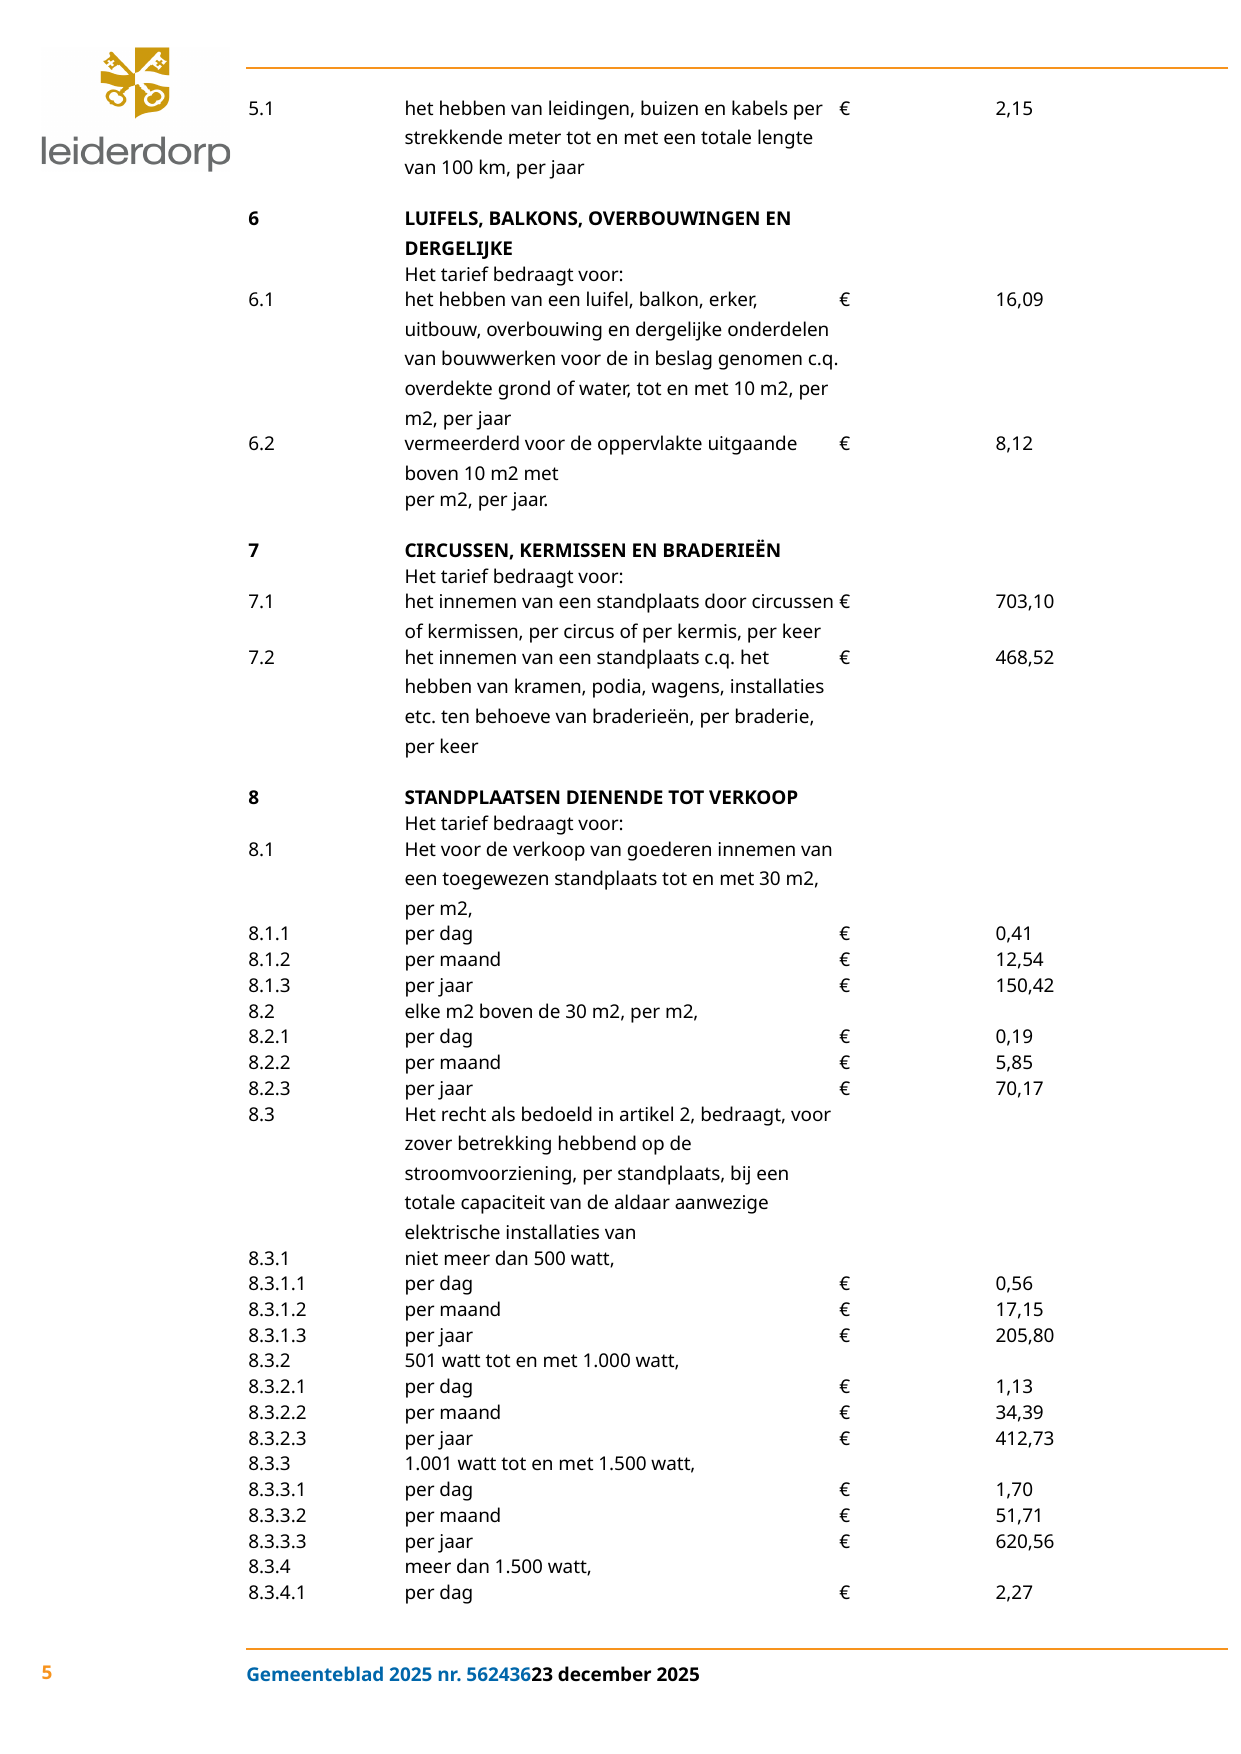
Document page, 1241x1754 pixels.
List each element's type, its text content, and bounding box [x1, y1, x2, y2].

table_cell [995, 998, 1152, 1023]
table_cell [839, 205, 995, 261]
table_cell het hebben van een luifel, balkon, erker, uitbouw, overbouwing en dergelijke onderdelen van bouwwerken voor de in beslag genomen c.q. overdekte grond of water, tot en met 10 m2, per m2, per jaar [404, 286, 839, 431]
table_cell 51,71 [995, 1502, 1152, 1528]
table_cell 205,80 [995, 1322, 1152, 1348]
table_cell per jaar [404, 1322, 839, 1348]
table_cell vermeerderd voor de oppervlakte uitgaande boven 10 m2 met [404, 431, 839, 486]
table_cell 703,10 [995, 589, 1152, 644]
table_cell [995, 1101, 1152, 1245]
table_cell Het voor de verkoop van goederen innemen van een toegewezen standplaats tot en met 30 m2, per m2, [404, 836, 839, 921]
table_cell [995, 759, 1152, 784]
table_cell Het tarief bedraagt voor: [404, 563, 839, 589]
table_cell [839, 180, 995, 205]
table_cell 8.3.1 [248, 1245, 404, 1271]
table_cell [995, 486, 1152, 512]
table_cell 2,15 [995, 95, 1152, 180]
table_cell [995, 1245, 1152, 1271]
table_cell [839, 537, 995, 563]
table_cell per jaar [404, 1425, 839, 1451]
table_cell [995, 205, 1152, 261]
table_cell 8.3.1.1 [248, 1271, 404, 1296]
table_cell 412,73 [995, 1425, 1152, 1451]
table_cell [839, 512, 995, 537]
table_cell 34,39 [995, 1399, 1152, 1425]
table_cell per dag [404, 1476, 839, 1502]
table_cell [839, 784, 995, 810]
table_cell [248, 486, 404, 512]
table_cell € [839, 1425, 995, 1451]
table_cell [839, 1451, 995, 1476]
table_cell € [839, 589, 995, 644]
table_cell per jaar [404, 1075, 839, 1101]
table_cell € [839, 1271, 995, 1296]
table_cell niet meer dan 500 watt, [404, 1245, 839, 1271]
table_cell [248, 759, 404, 784]
table_cell 5.1 [248, 95, 404, 180]
table_cell [995, 784, 1152, 810]
table_cell 8.1.1 [248, 921, 404, 946]
table_cell per maand [404, 1502, 839, 1528]
table_cell [995, 537, 1152, 563]
table_cell € [839, 1024, 995, 1049]
table_cell [248, 180, 404, 205]
table_cell [995, 1451, 1152, 1476]
table_cell 8.3.3.2 [248, 1502, 404, 1528]
table_cell 17,15 [995, 1296, 1152, 1322]
table_cell 8.2.3 [248, 1075, 404, 1101]
table_cell 7 [248, 537, 404, 563]
picture [41, 47, 231, 172]
table_cell CIRCUSSEN, KERMISSEN EN BRADERIEËN [404, 537, 839, 563]
table_cell 8.3.4.1 [248, 1579, 404, 1605]
table_cell 8.3 [248, 1101, 404, 1245]
table_cell 1.001 watt tot en met 1.500 watt, [404, 1451, 839, 1476]
table_cell per jaar [404, 1528, 839, 1553]
table_cell 8.3.4 [248, 1554, 404, 1579]
table_cell het innemen van een standplaats door circussen of kermissen, per circus of per kermis, per keer [404, 589, 839, 644]
table_cell 8.3.2.3 [248, 1425, 404, 1451]
table_cell [839, 563, 995, 589]
table_cell 1,70 [995, 1476, 1152, 1502]
table_cell [995, 836, 1152, 921]
table_cell [995, 512, 1152, 537]
table_cell per dag [404, 1271, 839, 1296]
table_cell 468,52 [995, 644, 1152, 758]
table_cell per dag [404, 1024, 839, 1049]
table_cell Het tarief bedraagt voor: [404, 810, 839, 836]
table_cell meer dan 1.500 watt, [404, 1554, 839, 1579]
table_cell € [839, 1075, 995, 1101]
table_cell per maand [404, 1296, 839, 1322]
table_cell € [839, 1476, 995, 1502]
table_cell per dag [404, 1374, 839, 1399]
table_cell [839, 998, 995, 1023]
table_cell 8.3.2.2 [248, 1399, 404, 1425]
table_cell per dag [404, 1579, 839, 1605]
table_cell per maand [404, 1049, 839, 1075]
table_cell 8.2.1 [248, 1024, 404, 1049]
table_cell 7.1 [248, 589, 404, 644]
table_cell [248, 810, 404, 836]
table_cell [248, 512, 404, 537]
table_cell [995, 180, 1152, 205]
table_cell 8.3.1.2 [248, 1296, 404, 1322]
table_cell [248, 261, 404, 286]
table_cell [839, 261, 995, 286]
table_cell [839, 486, 995, 512]
table_cell elke m2 boven de 30 m2, per m2, [404, 998, 839, 1023]
table_cell 8.1.3 [248, 972, 404, 998]
table_cell 6.2 [248, 431, 404, 486]
table_cell 8.3.3.1 [248, 1476, 404, 1502]
table_cell € [839, 1579, 995, 1605]
table_cell € [839, 1502, 995, 1528]
table_cell [995, 1554, 1152, 1579]
table_cell 8.3.3 [248, 1451, 404, 1476]
table_cell 0,56 [995, 1271, 1152, 1296]
table_cell [839, 1554, 995, 1579]
table_cell per dag [404, 921, 839, 946]
table_cell per maand [404, 946, 839, 972]
table_cell [839, 1101, 995, 1245]
table_cell 8.3.1.3 [248, 1322, 404, 1348]
table_cell [404, 180, 839, 205]
table_cell 620,56 [995, 1528, 1152, 1553]
table_cell 8.1 [248, 836, 404, 921]
table_cell [839, 1348, 995, 1373]
table_cell 8.3.3.3 [248, 1528, 404, 1553]
table_cell 1,13 [995, 1374, 1152, 1399]
table_cell 0,19 [995, 1024, 1152, 1049]
table_cell Het tarief bedraagt voor: [404, 261, 839, 286]
table_cell € [839, 431, 995, 486]
table_cell 70,17 [995, 1075, 1152, 1101]
table_cell € [839, 972, 995, 998]
table_cell [839, 810, 995, 836]
table_cell 2,27 [995, 1579, 1152, 1605]
table_cell [248, 563, 404, 589]
table_cell 8.1.2 [248, 946, 404, 972]
table_cell Het recht als bedoeld in artikel 2, bedraagt, voor zover betrekking hebbend op de stroomvoorziening, per standplaats, bij een totale capaciteit van de aldaar aanwezige elektrische installaties van [404, 1101, 839, 1245]
table_cell per m2, per jaar. [404, 486, 839, 512]
table_cell € [839, 1374, 995, 1399]
table_cell 16,09 [995, 286, 1152, 431]
table_cell 150,42 [995, 972, 1152, 998]
table_cell STANDPLAATSEN DIENENDE TOT VERKOOP [404, 784, 839, 810]
table_cell 12,54 [995, 946, 1152, 972]
table_cell het innemen van een standplaats c.q. het hebben van kramen, podia, wagens, installaties etc. ten behoeve van braderieën, per braderie, per keer [404, 644, 839, 758]
table_cell 8.2 [248, 998, 404, 1023]
table_cell 6.1 [248, 286, 404, 431]
table_cell 8.3.2.1 [248, 1374, 404, 1399]
table_cell [839, 759, 995, 784]
table_cell LUIFELS, BALKONS, OVERBOUWINGEN EN DERGELIJKE [404, 205, 839, 261]
table_cell [839, 836, 995, 921]
table_cell per maand [404, 1399, 839, 1425]
table_cell [995, 563, 1152, 589]
table_cell [404, 759, 839, 784]
table_cell [995, 261, 1152, 286]
table_cell € [839, 921, 995, 946]
table_cell € [839, 1296, 995, 1322]
table_cell [995, 810, 1152, 836]
table_cell € [839, 95, 995, 180]
table_cell € [839, 1399, 995, 1425]
table_cell € [839, 1322, 995, 1348]
table_cell per jaar [404, 972, 839, 998]
table_cell 8.2.2 [248, 1049, 404, 1075]
table_cell 501 watt tot en met 1.000 watt, [404, 1348, 839, 1373]
table_cell [404, 512, 839, 537]
table_cell 8.3.2 [248, 1348, 404, 1373]
table_cell € [839, 1528, 995, 1553]
table_cell € [839, 286, 995, 431]
table_cell 7.2 [248, 644, 404, 758]
table_cell [839, 1245, 995, 1271]
table_cell € [839, 946, 995, 972]
table_cell 0,41 [995, 921, 1152, 946]
table_cell 8,12 [995, 431, 1152, 486]
table_cell € [839, 1049, 995, 1075]
table_cell 6 [248, 205, 404, 261]
table_cell 5,85 [995, 1049, 1152, 1075]
table_cell het hebben van leidingen, buizen en kabels per strekkende meter tot en met een totale lengte van 100 km, per jaar [404, 95, 839, 180]
table_cell € [839, 644, 995, 758]
table_cell [995, 1348, 1152, 1373]
table_cell 8 [248, 784, 404, 810]
